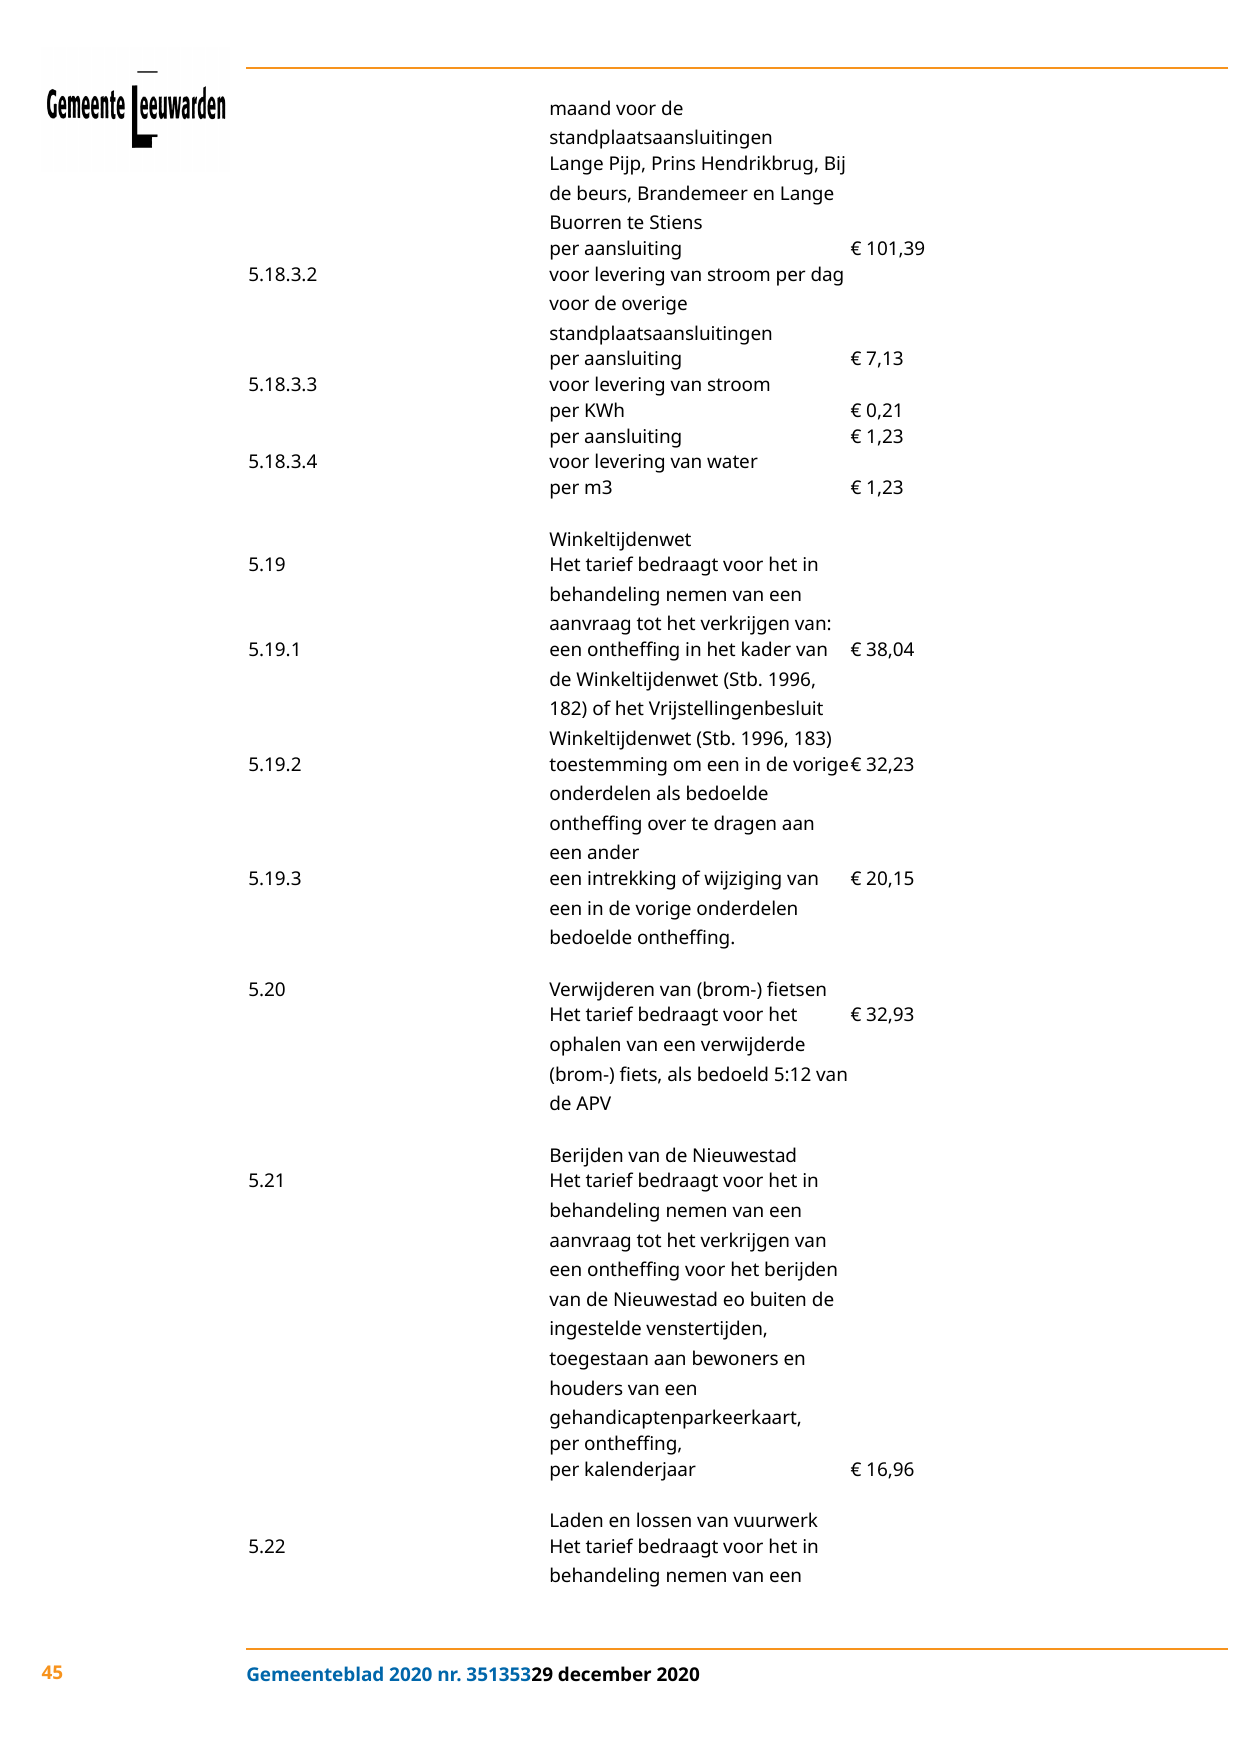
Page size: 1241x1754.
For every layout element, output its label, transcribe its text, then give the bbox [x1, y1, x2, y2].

table_cell [850, 449, 1152, 474]
table_cell [850, 1507, 1152, 1533]
table_cell [850, 950, 1152, 976]
table_cell Laden en lossen van vuurwerk [549, 1507, 850, 1533]
table_cell [248, 1456, 549, 1481]
table_cell maand voor de standplaatsaansluitingen [549, 95, 850, 150]
table_cell € 16,96 [850, 1456, 1152, 1481]
table_cell [549, 1481, 850, 1507]
table_cell per kalenderjaar [549, 1456, 850, 1481]
table_cell 5.19 [248, 551, 549, 636]
table_cell € 32,23 [850, 751, 1152, 865]
table_cell [850, 1116, 1152, 1142]
table_cell [248, 950, 549, 976]
table_cell [850, 150, 1152, 235]
table_cell Lange Pijp, Prins Hendrikbrug, Bij de beurs, Brandemeer en Lange Buorren te Stiens [549, 150, 850, 235]
table_cell [850, 1430, 1152, 1456]
table_cell een intrekking of wijziging van een in de vorige onderdelen bedoelde ontheffing. [549, 865, 850, 950]
table_cell per aansluiting [549, 346, 850, 371]
table_cell [248, 150, 549, 235]
table_cell 5.18.3.3 [248, 371, 549, 397]
table_cell 5.19.3 [248, 865, 549, 950]
table_cell € 1,23 [850, 474, 1152, 500]
table_cell 5.18.3.4 [248, 449, 549, 474]
table_cell [850, 95, 1152, 150]
table_cell 5.19.1 [248, 636, 549, 751]
table_cell voor levering van stroom [549, 371, 850, 397]
table_cell [850, 1142, 1152, 1168]
table_cell [850, 1168, 1152, 1430]
table_cell Het tarief bedraagt voor het in behandeling nemen van een [549, 1533, 850, 1588]
table_cell € 101,39 [850, 235, 1152, 261]
table_cell € 0,21 [850, 397, 1152, 423]
table_cell [549, 500, 850, 526]
table_cell voor levering van stroom per dag voor de overige standplaatsaansluitingen [549, 261, 850, 346]
table_cell € 20,15 [850, 865, 1152, 950]
table_cell een ontheffing in het kader van de Winkeltijdenwet (Stb. 1996, 182) of het Vrijstellingenbesluit Winkeltijdenwet (Stb. 1996, 183) [549, 636, 850, 751]
table_cell per ontheffing, [549, 1430, 850, 1456]
table_cell € 1,23 [850, 423, 1152, 448]
table_cell [850, 1533, 1152, 1588]
table_cell [248, 526, 549, 551]
table_cell [248, 95, 549, 150]
table_cell [248, 1430, 549, 1456]
table_cell Het tarief bedraagt voor het in behandeling nemen van een aanvraag tot het verkrijgen van een ontheffing voor het berijden van de Nieuwestad eo buiten de ingestelde venstertijden, toegestaan aan bewoners en houders van een gehandicaptenparkeerkaart, [549, 1168, 850, 1430]
table_cell 5.18.3.2 [248, 261, 549, 346]
table_cell [850, 526, 1152, 551]
table_cell [248, 1142, 549, 1168]
table_cell Verwijderen van (brom-) fietsen [549, 976, 850, 1002]
table_cell € 32,93 [850, 1002, 1152, 1116]
table_cell 5.22 [248, 1533, 549, 1588]
table_cell per m3 [549, 474, 850, 500]
table_cell 5.20 [248, 976, 549, 1002]
table_cell [549, 950, 850, 976]
table_cell [248, 1116, 549, 1142]
table_cell [248, 235, 549, 261]
table_cell Berijden van de Nieuwestad [549, 1142, 850, 1168]
table_cell [248, 346, 549, 371]
table_cell per KWh [549, 397, 850, 423]
table_cell [850, 551, 1152, 636]
table_cell [850, 261, 1152, 346]
table_cell per aansluiting [549, 235, 850, 261]
table_cell Het tarief bedraagt voor het ophalen van een verwijderde (brom-) fiets, als bedoeld 5:12 van de APV [549, 1002, 850, 1116]
table_cell [248, 1507, 549, 1533]
picture [41, 47, 231, 172]
table_cell Winkeltijdenwet [549, 526, 850, 551]
table_cell € 7,13 [850, 346, 1152, 371]
table_cell [248, 1002, 549, 1116]
table_cell [850, 1481, 1152, 1507]
table_cell Het tarief bedraagt voor het in behandeling nemen van een aanvraag tot het verkrijgen van: [549, 551, 850, 636]
table_cell per aansluiting [549, 423, 850, 448]
table_cell [549, 1116, 850, 1142]
table_cell [248, 474, 549, 500]
table_cell [248, 397, 549, 423]
table_cell [248, 1481, 549, 1507]
table_cell [850, 371, 1152, 397]
table_cell 5.21 [248, 1168, 549, 1430]
table_cell € 38,04 [850, 636, 1152, 751]
table_cell voor levering van water [549, 449, 850, 474]
table_cell [850, 500, 1152, 526]
table_cell [850, 976, 1152, 1002]
table_cell [248, 500, 549, 526]
table_cell 5.19.2 [248, 751, 549, 865]
table_cell toestemming om een in de vorige onderdelen als bedoelde ontheffing over te dragen aan een ander [549, 751, 850, 865]
table_cell [248, 423, 549, 448]
